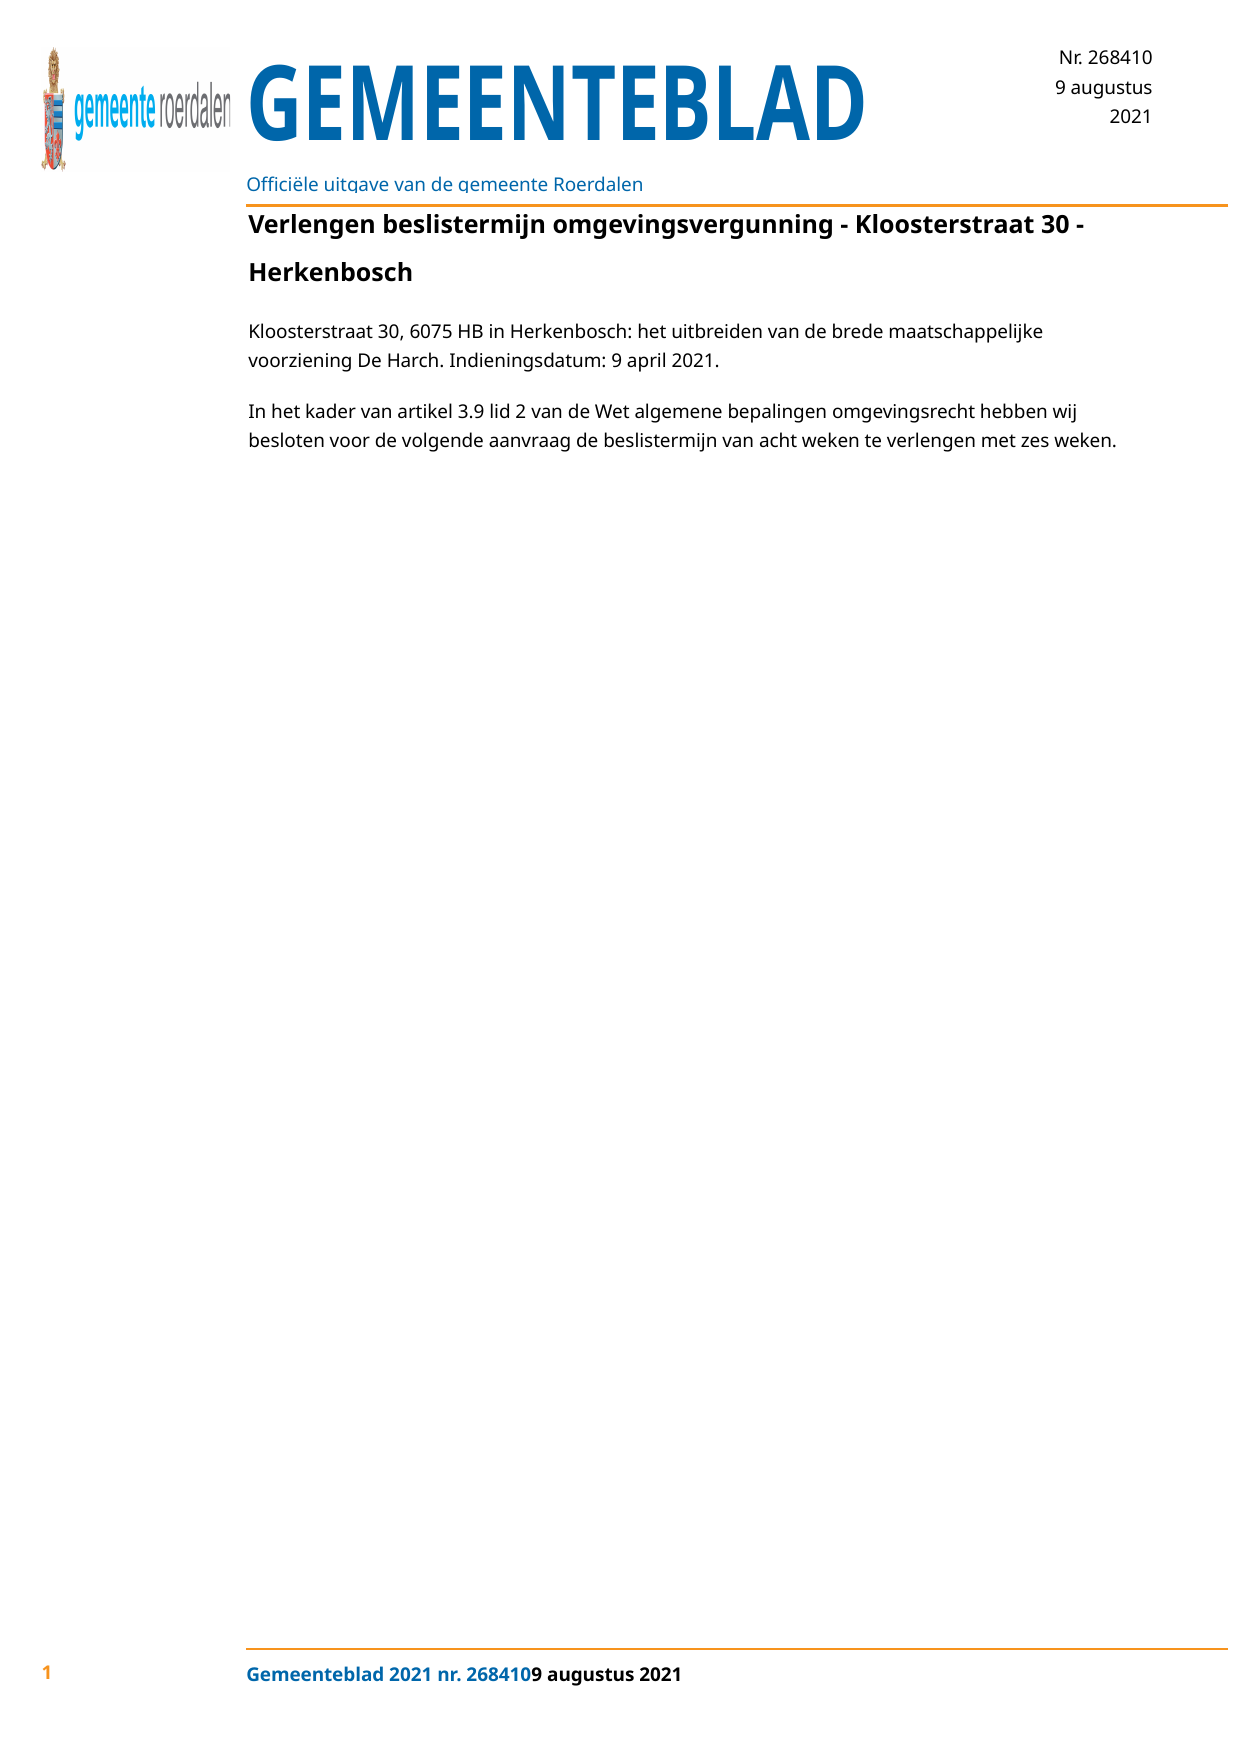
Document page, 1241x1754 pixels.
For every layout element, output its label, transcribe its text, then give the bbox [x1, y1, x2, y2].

picture [41, 47, 231, 172]
text In het kader van artikel 3.9 lid 2 van de Wet algemene bepalingen omgevingsrecht hebben wij besloten voor de volgende aanvraag de beslistermijn van acht weken te verlengen met zes weken. [248, 398, 1152, 453]
text Verlengen beslistermijn omgevingsvergunning - Kloosterstraat 30 - Herkenbosch [248, 207, 1152, 288]
text Kloosterstraat 30, 6075 HB in Herkenbosch: het uitbreiden van de brede maatschappelijke voorziening De Harch. Indieningsdatum: 9 april 2021. [248, 318, 1152, 373]
